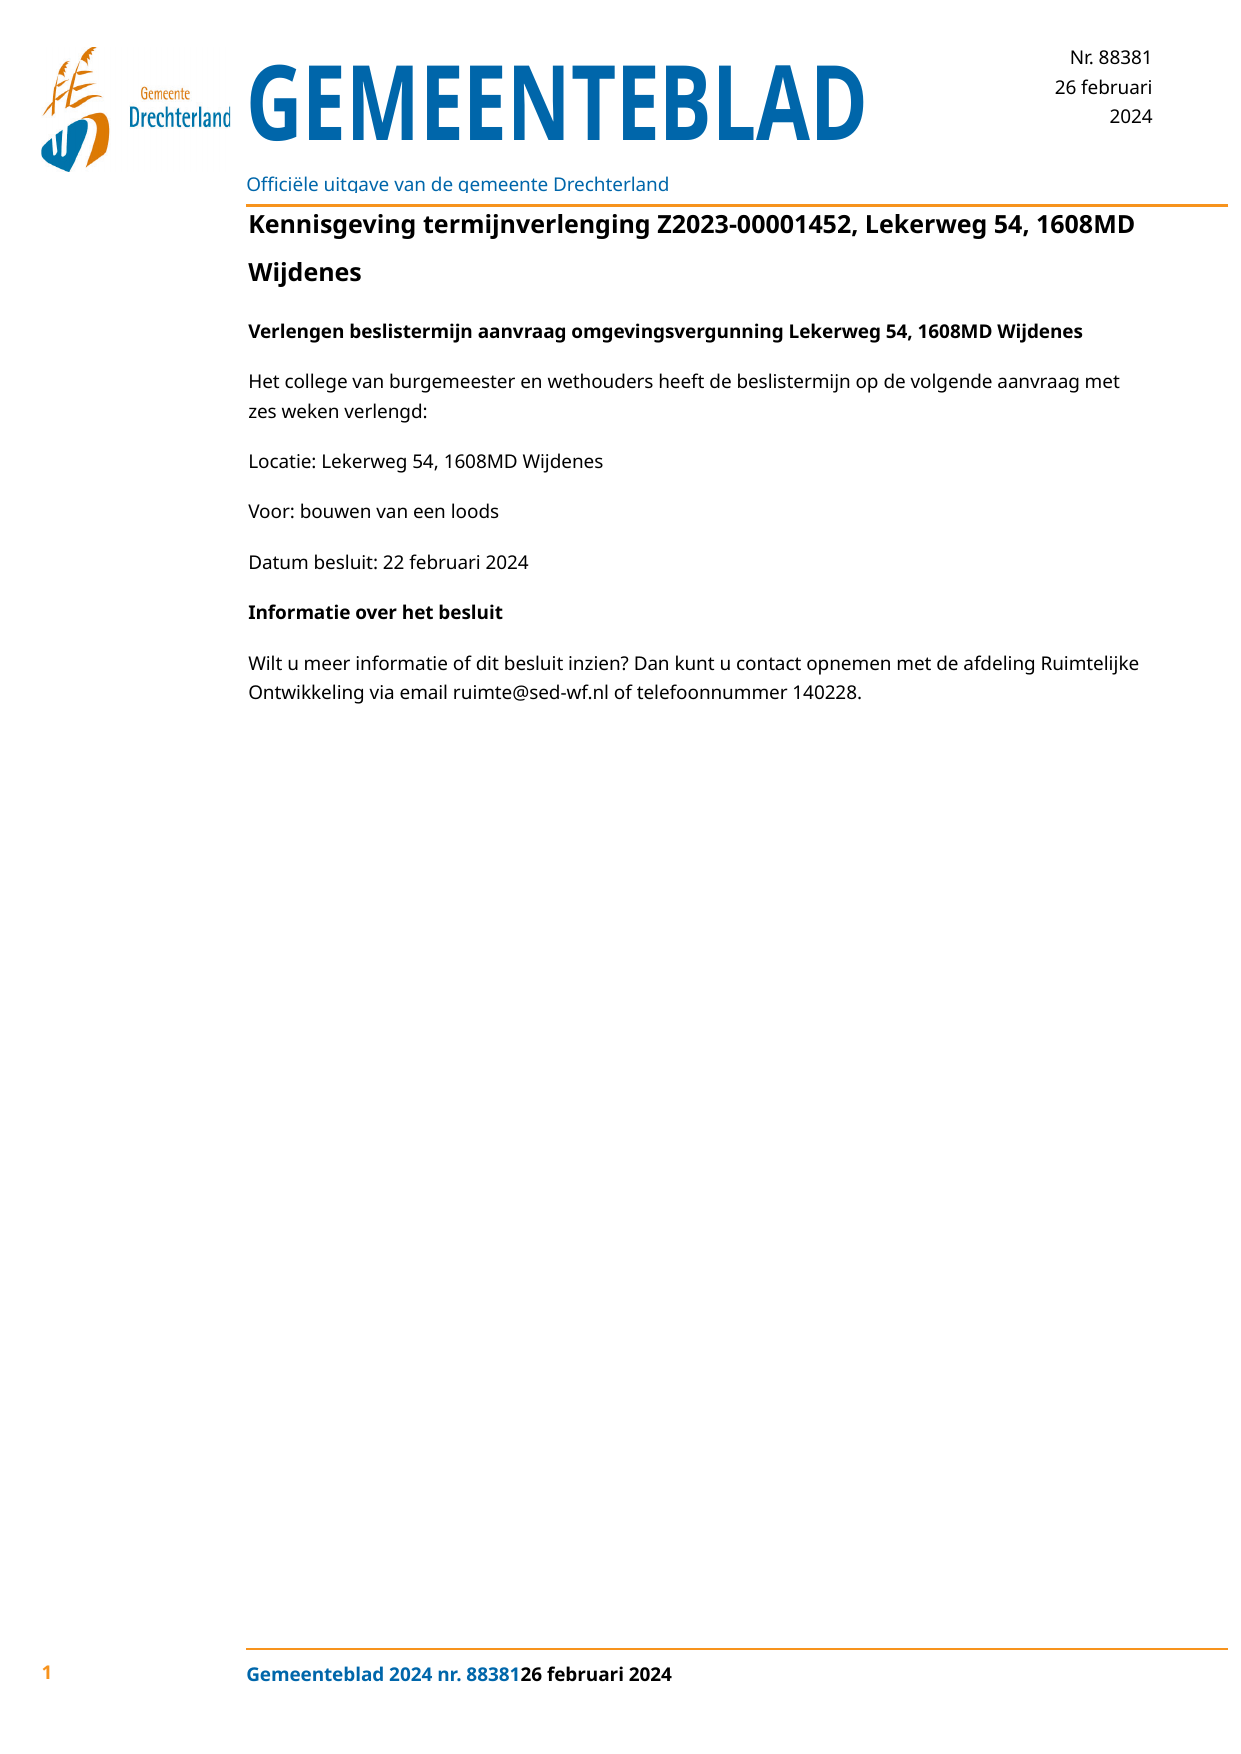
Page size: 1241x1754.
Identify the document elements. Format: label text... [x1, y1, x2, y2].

picture [41, 158, 64, 172]
picture [41, 47, 231, 172]
text Datum besluit: 22 februari 2024 [248, 549, 1152, 575]
text Wilt u meer informatie of dit besluit inzien? Dan kunt u contact opnemen met de afdeling Ruimtelijke Ontwikkeling via email ruimte@sed-wf.nl of telefoonnummer 140228. [248, 650, 1152, 705]
picture [226, 115, 231, 124]
text Locatie: Lekerweg 54, 1608MD Wijdenes [248, 448, 1152, 474]
text Kennisgeving termijnverlenging Z2023-00001452, Lekerweg 54, 1608MD Wijdenes [248, 207, 1152, 288]
text Informatie over het besluit [248, 599, 1152, 625]
text Voor: bouwen van een loods [248, 499, 1152, 524]
text Verlengen beslistermijn aanvraag omgevingsvergunning Lekerweg 54, 1608MD Wijdenes [248, 318, 1152, 344]
text Het college van burgemeester en wethouders heeft de beslistermijn op de volgende aanvraag met zes weken verlengd: [248, 368, 1152, 424]
